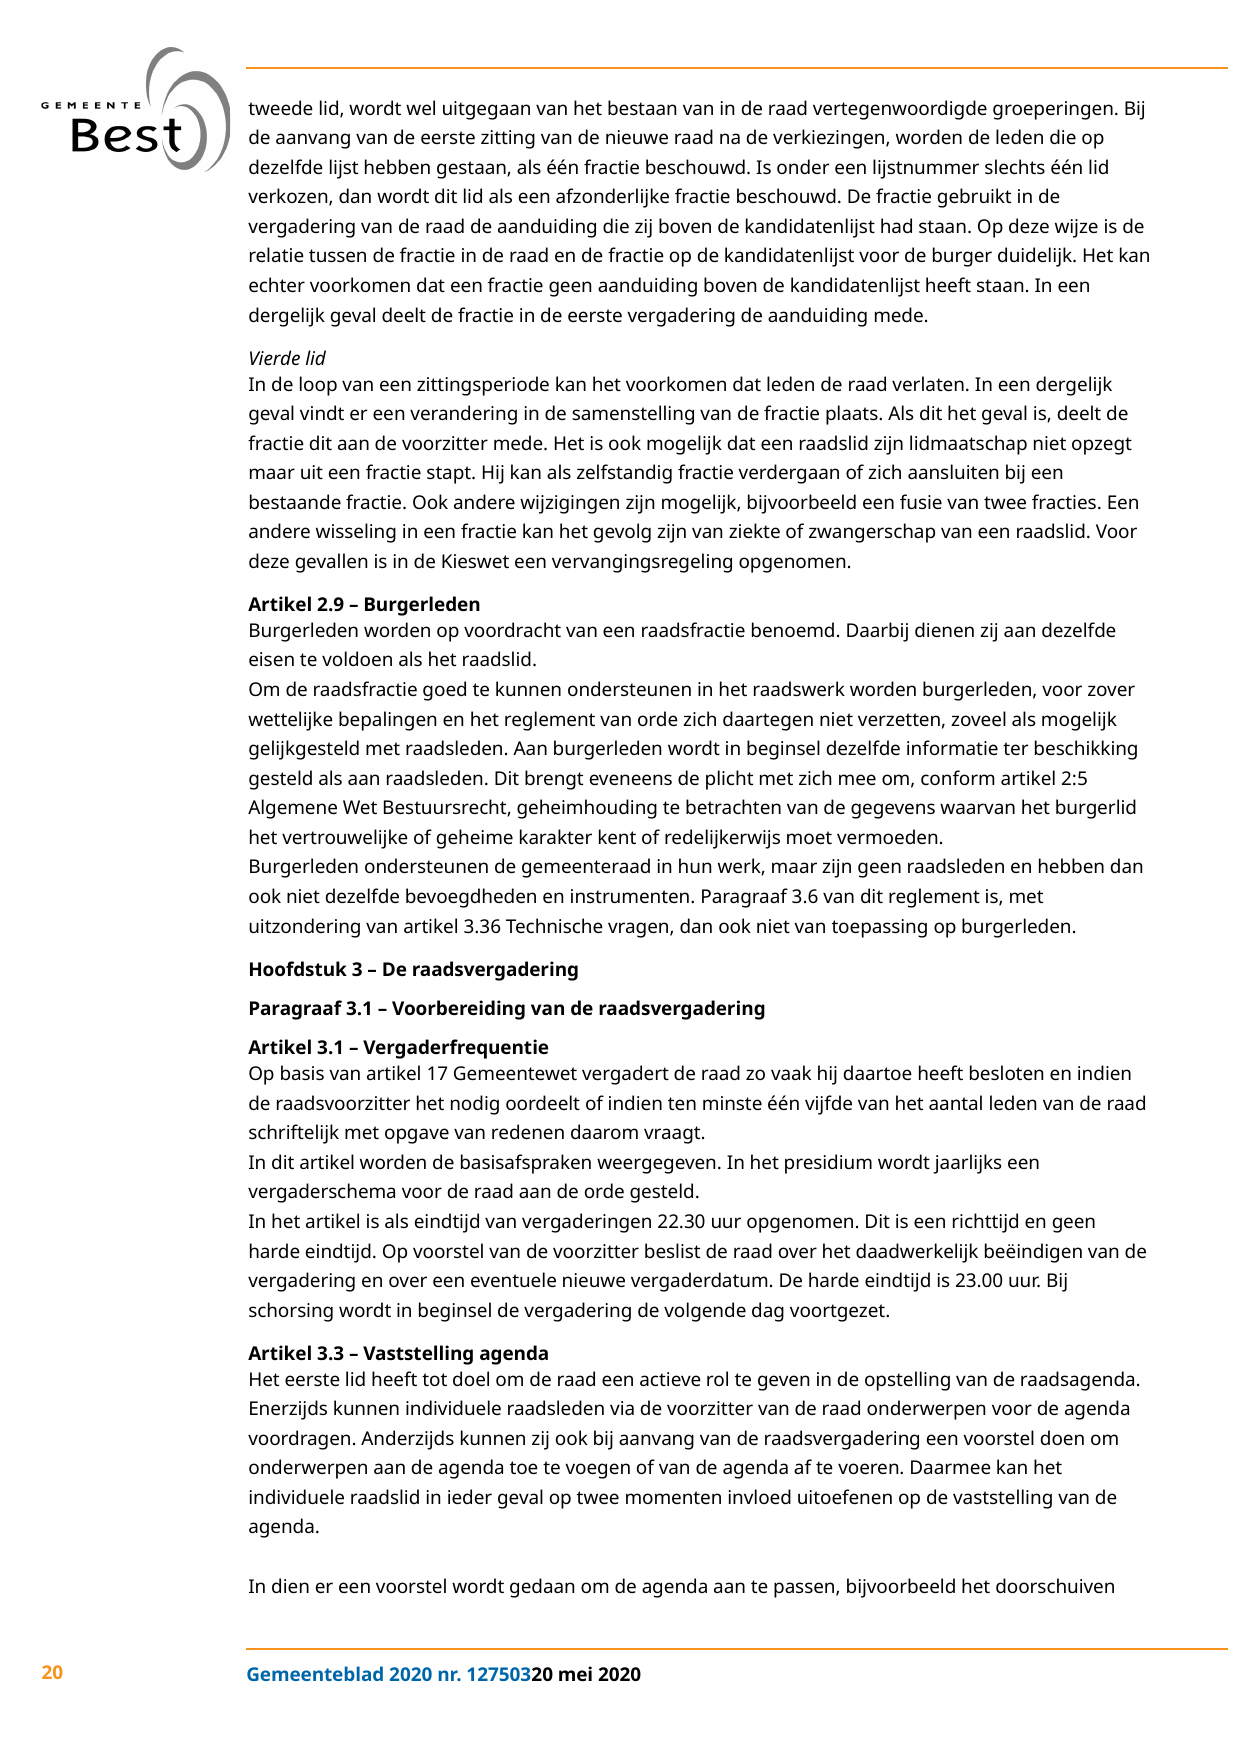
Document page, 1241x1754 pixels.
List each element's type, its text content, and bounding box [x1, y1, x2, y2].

text Burgerleden worden op voordracht van een raadsfractie benoemd. Daarbij dienen zij aan dezelfde eisen te voldoen als het raadslid. [248, 617, 1152, 672]
text Het eerste lid heeft tot doel om de raad een actieve rol te geven in de opstelling van de raadsagenda. Enerzijds kunnen individuele raadsleden via de voorzitter van de raad onderwerpen voor de agenda voordragen. Anderzijds kunnen zij ook bij aanvang van de raadsvergadering een voorstel doen om onderwerpen aan de agenda toe te voegen of van de agenda af te voeren. Daarmee kan het individuele raadslid in ieder geval op twee momenten invloed uitoefenen op de vaststelling van de agenda. [248, 1366, 1152, 1539]
text Paragraaf 3.1 – Voorbereiding van de raadsvergadering [248, 995, 1152, 1021]
text Vierde lid [248, 345, 1152, 371]
text Artikel 2.9 – Burgerleden [248, 591, 1152, 617]
text In de loop van een zittingsperiode kan het voorkomen dat leden de raad verlaten. In een dergelijk geval vindt er een verandering in de samenstelling van de fractie plaats. Als dit het geval is, deelt de fractie dit aan de voorzitter mede. Het is ook mogelijk dat een raadslid zijn lidmaatschap niet opzegt maar uit een fractie stapt. Hij kan als zelfstandig fractie verdergaan of zich aansluiten bij een bestaande fractie. Ook andere wijzigingen zijn mogelijk, bijvoorbeeld een fusie van twee fracties. Een andere wisseling in een fractie kan het gevolg zijn van ziekte of zwangerschap van een raadslid. Voor deze gevallen is in de Kieswet een vervangingsregeling opgenomen. [248, 371, 1152, 574]
text Hoofdstuk 3 – De raadsvergadering [248, 956, 1152, 982]
picture [41, 47, 231, 172]
text Artikel 3.1 – Vergaderfrequentie [248, 1034, 1152, 1060]
text Op basis van artikel 17 Gemeentewet vergadert de raad zo vaak hij daartoe heeft besloten en indien de raadsvoorzitter het nodig oordeelt of indien ten minste één vijfde van het aantal leden van de raad schriftelijk met opgave van redenen daarom vraagt. [248, 1060, 1152, 1145]
text Om de raadsfractie goed te kunnen ondersteunen in het raadswerk worden burgerleden, voor zover wettelijke bepalingen en het reglement van orde zich daartegen niet verzetten, zoveel als mogelijk gelijkgesteld met raadsleden. Aan burgerleden wordt in beginsel dezelfde informatie ter beschikking gesteld als aan raadsleden. Dit brengt eveneens de plicht met zich mee om, conform artikel 2:5 Algemene Wet Bestuursrecht, geheimhouding te betrachten van de gegevens waarvan het burgerlid het vertrouwelijke of geheime karakter kent of redelijkerwijs moet vermoeden. [248, 676, 1152, 850]
text In dit artikel worden de basisafspraken weergegeven. In het presidium wordt jaarlijks een vergaderschema voor de raad aan de orde gesteld. [248, 1149, 1152, 1204]
text tweede lid, wordt wel uitgegaan van het bestaan van in de raad vertegenwoordigde groeperingen. Bij de aanvang van de eerste zitting van de nieuwe raad na de verkiezingen, worden de leden die op dezelfde lijst hebben gestaan, als één fractie beschouwd. Is onder een lijstnummer slechts één lid verkozen, dan wordt dit lid als een afzonderlijke fractie beschouwd. De fractie gebruikt in de vergadering van de raad de aanduiding die zij boven de kandidatenlijst had staan. Op deze wijze is de relatie tussen de fractie in de raad en de fractie op de kandidatenlijst voor de burger duidelijk. Het kan echter voorkomen dat een fractie geen aanduiding boven de kandidatenlijst heeft staan. In een dergelijk geval deelt de fractie in de eerste vergadering de aanduiding mede. [248, 95, 1152, 328]
text In dien er een voorstel wordt gedaan om de agenda aan te passen, bijvoorbeeld het doorschuiven [248, 1573, 1152, 1599]
text In het artikel is als eindtijd van vergaderingen 22.30 uur opgenomen. Dit is een richttijd en geen harde eindtijd. Op voorstel van de voorzitter beslist de raad over het daadwerkelijk beëindigen van de vergadering en over een eventuele nieuwe vergaderdatum. De harde eindtijd is 23.00 uur. Bij schorsing wordt in beginsel de vergadering de volgende dag voortgezet. [248, 1208, 1152, 1323]
text Burgerleden ondersteunen de gemeenteraad in hun werk, maar zijn geen raadsleden en hebben dan ook niet dezelfde bevoegdheden en instrumenten. Paragraaf 3.6 van dit reglement is, met uitzondering van artikel 3.36 Technische vragen, dan ook niet van toepassing op burgerleden. [248, 854, 1152, 939]
text Artikel 3.3 – Vaststelling agenda [248, 1340, 1152, 1366]
